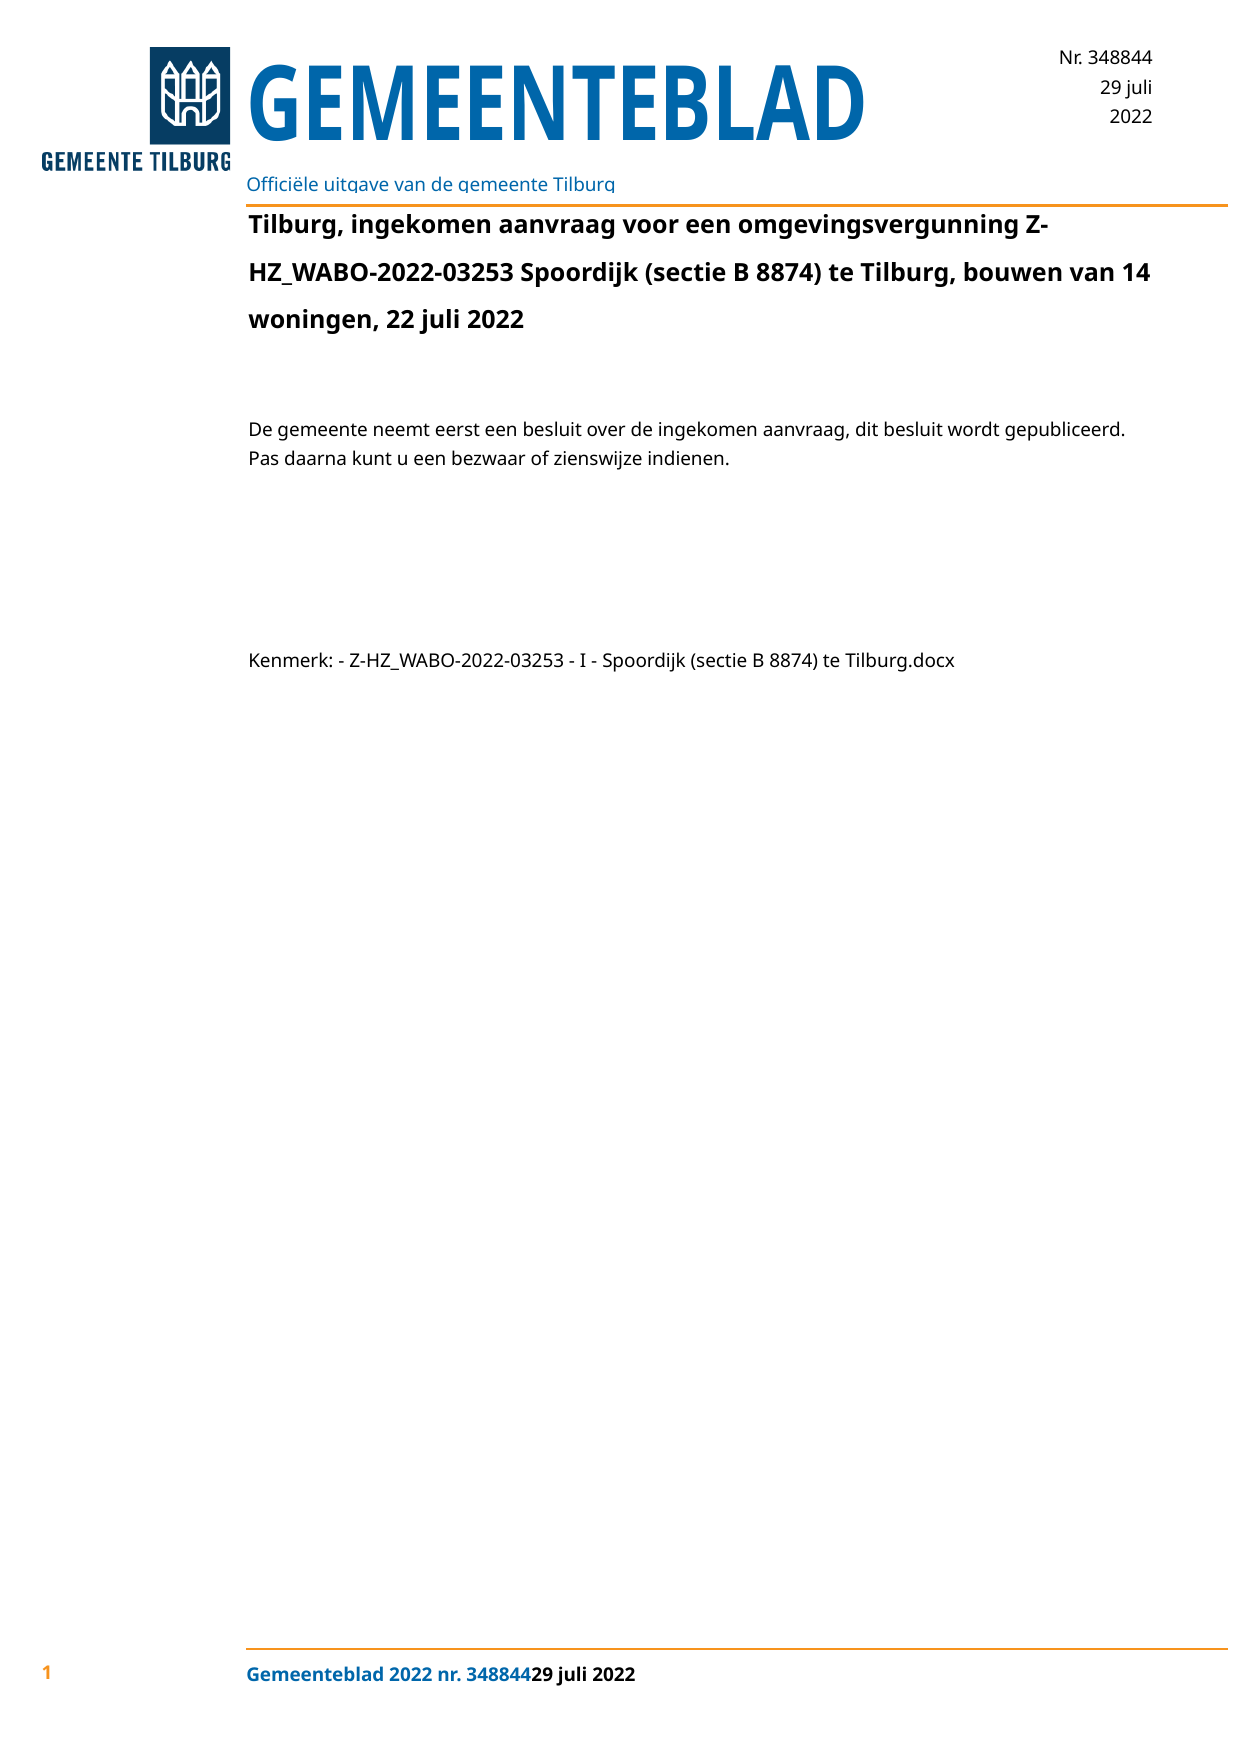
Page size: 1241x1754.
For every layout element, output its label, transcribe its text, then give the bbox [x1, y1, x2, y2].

text Tilburg, ingekomen aanvraag voor een omgevingsvergunning Z-HZ_WABO-2022-03253 Spoordijk (sectie B 8874) te Tilburg, bouwen van 14 woningen, 22 juli 2022 [248, 207, 1152, 336]
text Kenmerk: - Z-HZ_WABO-2022-03253 - I - Spoordijk (sectie B 8874) te Tilburg.docx [248, 647, 1152, 673]
picture [41, 47, 231, 172]
text De gemeente neemt eerst een besluit over de ingekomen aanvraag, dit besluit wordt gepubliceerd. Pas daarna kunt u een bezwaar of zienswijze indienen. [248, 416, 1152, 471]
